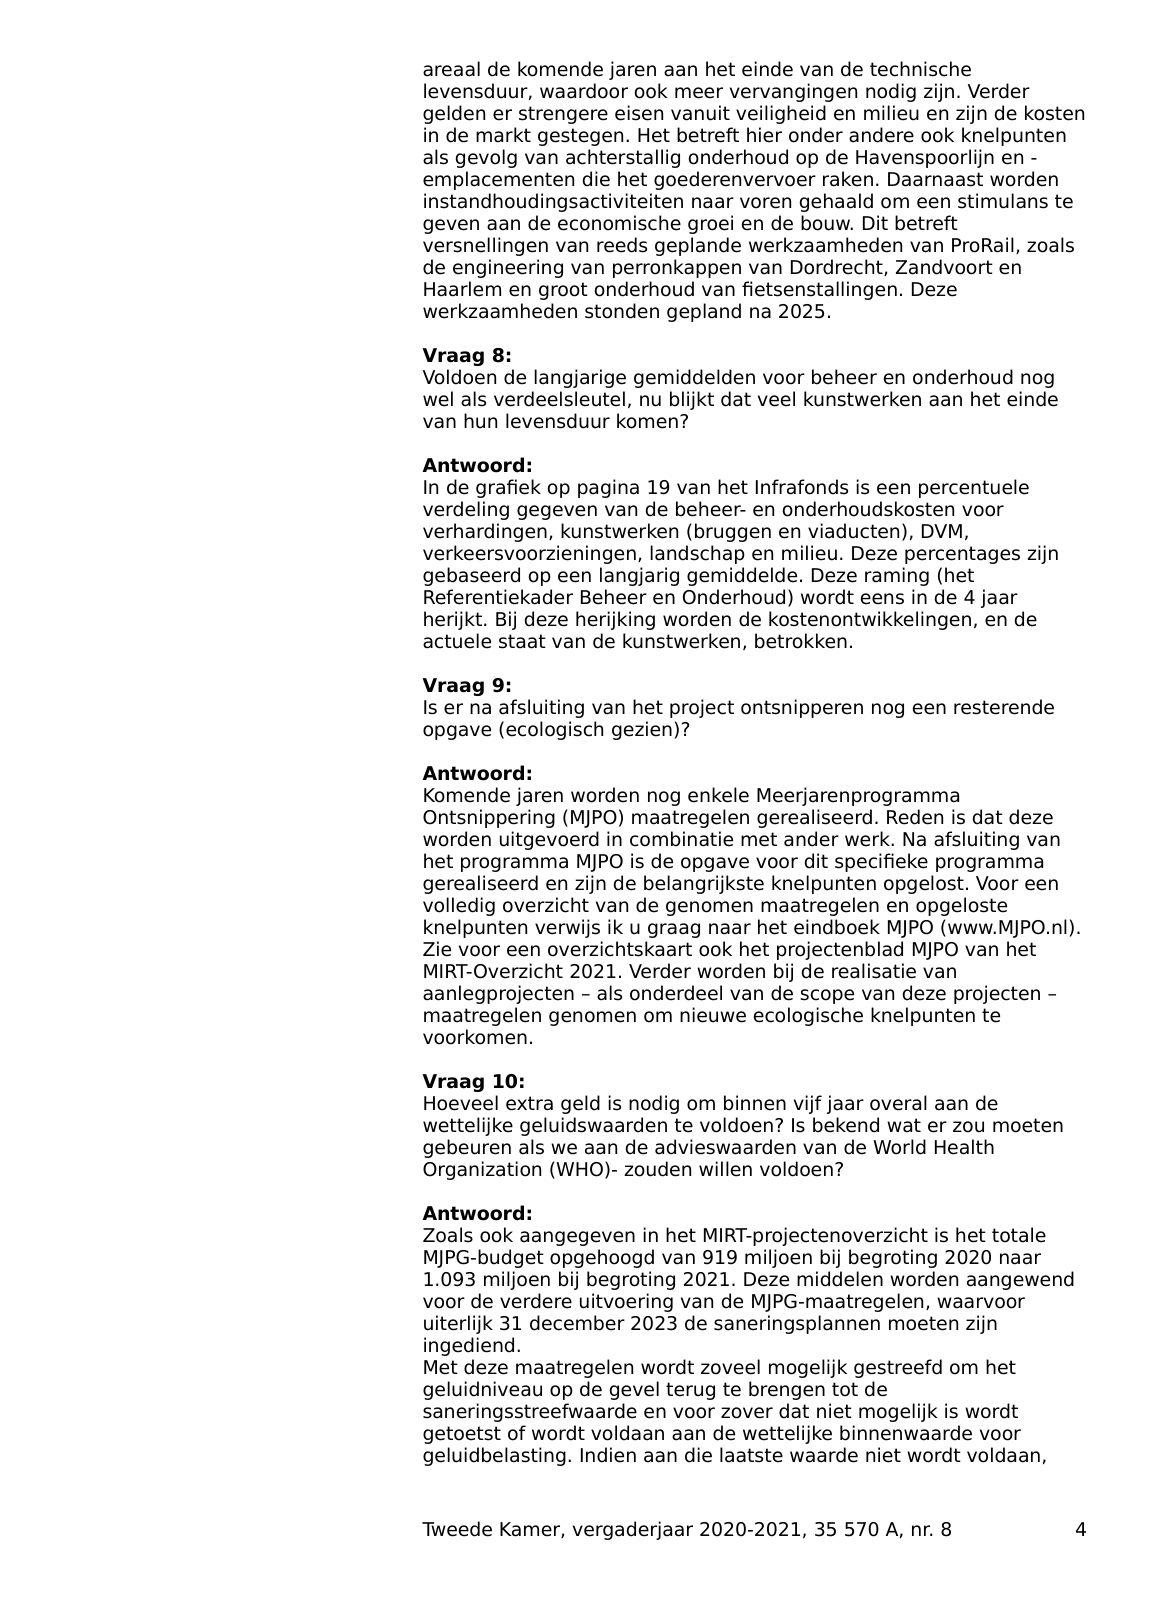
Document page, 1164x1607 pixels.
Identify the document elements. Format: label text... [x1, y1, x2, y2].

text Hoeveel extra geld is nodig om binnen vijf jaar overal aan de wettelijke geluidswaarden te voldoen? Is bekend wat er zou moeten gebeuren als we aan de advieswaarden van de World Health Organization (WHO)- zouden willen voldoen? [422, 1093, 1087, 1181]
text Komende jaren worden nog enkele Meerjarenprogramma Ontsnippering (MJPO) maatregelen gerealiseerd. Reden is dat deze worden uitgevoerd in combinatie met ander werk. Na afsluiting van het programma MJPO is de opgave voor dit specifieke programma gerealiseerd en zijn de belangrijkste knelpunten opgelost. Voor een volledig overzicht van de genomen maatregelen en opgeloste knelpunten verwijs ik u graag naar het eindboek MJPO (www.MJPO.nl). Zie voor een overzichtskaart ook het projectenblad MJPO van het MIRT-Overzicht 2021. Verder worden bij de realisatie van aanlegprojecten – als onderdeel van de scope van deze projecten – maatregelen genomen om nieuwe ecologische knelpunten te voorkomen. [422, 785, 1087, 1049]
text In de grafiek op pagina 19 van het Infrafonds is een percentuele verdeling gegeven van de beheer- en onderhoudskosten voor verhardingen, kunstwerken (bruggen en viaducten), DVM, verkeersvoorzieningen, landschap en milieu. Deze percentages zijn gebaseerd op een langjarig gemiddelde. Deze raming (het Referentiekader Beheer en Onderhoud) wordt eens in de 4 jaar herijkt. Bij deze herijking worden de kostenontwikkelingen, en de actuele staat van de kunstwerken, betrokken. [422, 477, 1087, 653]
text Antwoord: [422, 455, 1087, 477]
text Vraag 9: [422, 675, 1087, 697]
text areaal de komende jaren aan het einde van de technische levensduur, waardoor ook meer vervangingen nodig zijn. Verder gelden er strengere eisen vanuit veiligheid en milieu en zijn de kosten in de markt gestegen. Het betreft hier onder andere ook knelpunten als gevolg van achterstallig onderhoud op de Havenspoorlijn en -emplacementen die het goederenvervoer raken. Daarnaast worden instandhoudingsactiviteiten naar voren gehaald om een stimulans te geven aan de economische groei en de bouw. Dit betreft versnellingen van reeds geplande werkzaamheden van ProRail, zoals de engineering van perronkappen van Dordrecht, Zandvoort en Haarlem en groot onderhoud van fietsenstallingen. Deze werkzaamheden stonden gepland na 2025. [422, 59, 1087, 323]
text Antwoord: [422, 763, 1087, 785]
text Zoals ook aangegeven in het MIRT-projectenoverzicht is het totale MJPG-budget opgehoogd van 919 miljoen bij begroting 2020 naar 1.093 miljoen bij begroting 2021. Deze middelen worden aangewend voor de verdere uitvoering van de MJPG-maatregelen, waarvoor uiterlijk 31 december 2023 de saneringsplannen moeten zijn ingediend. [422, 1225, 1087, 1357]
text Vraag 8: [422, 345, 1087, 367]
text Met deze maatregelen wordt zoveel mogelijk gestreefd om het geluidniveau op de gevel terug te brengen tot de saneringsstreefwaarde en voor zover dat niet mogelijk is wordt getoetst of wordt voldaan aan de wettelijke binnenwaarde voor geluidbelasting. Indien aan die laatste waarde niet wordt voldaan, [422, 1357, 1087, 1467]
text Voldoen de langjarige gemiddelden voor beheer en onderhoud nog wel als verdeelsleutel, nu blijkt dat veel kunstwerken aan het einde van hun levensduur komen? [422, 367, 1087, 433]
text Is er na afsluiting van het project ontsnipperen nog een resterende opgave (ecologisch gezien)? [422, 697, 1087, 741]
text Antwoord: [422, 1203, 1087, 1225]
text Vraag 10: [422, 1071, 1087, 1093]
